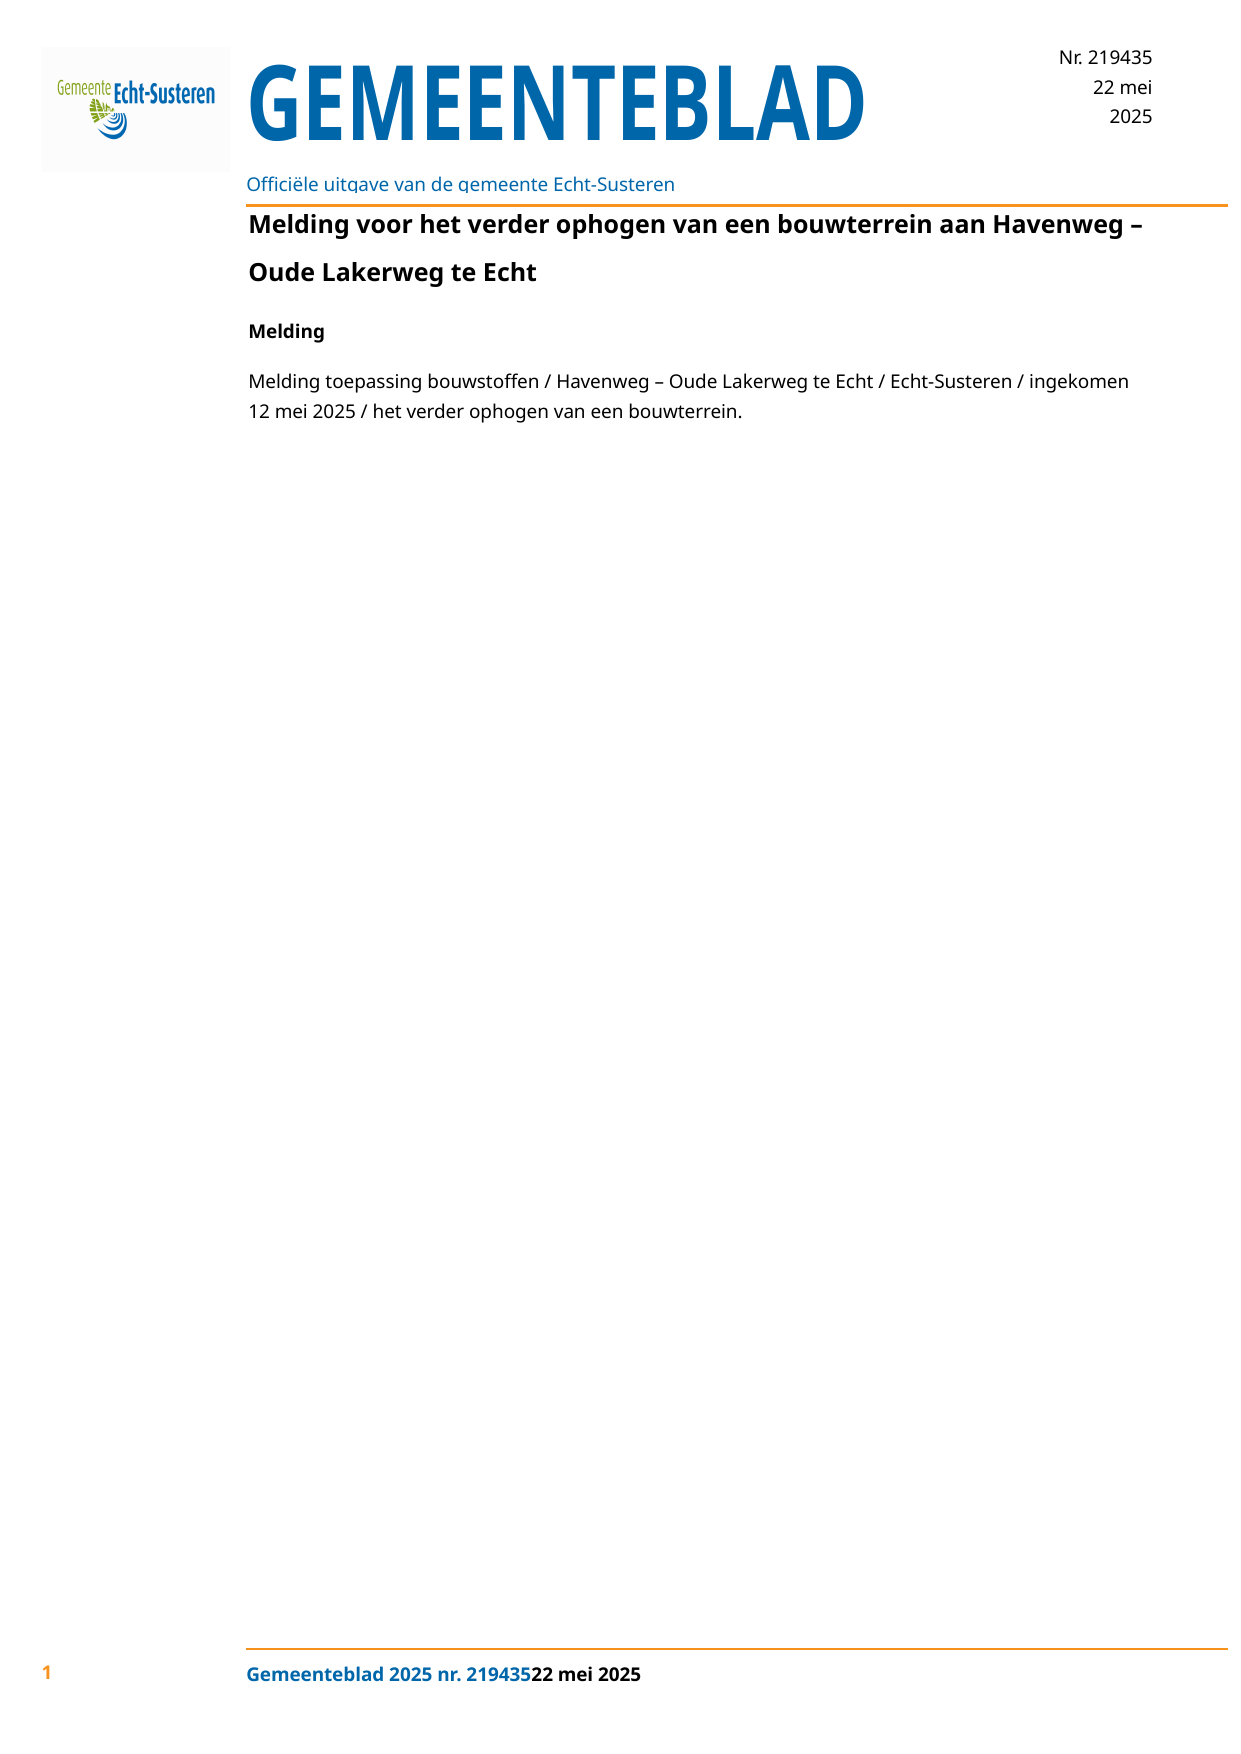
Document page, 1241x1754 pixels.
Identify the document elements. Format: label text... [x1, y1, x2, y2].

text Melding [248, 318, 1152, 344]
picture [41, 47, 231, 172]
text Melding voor het verder ophogen van een bouwterrein aan Havenweg – Oude Lakerweg te Echt [248, 207, 1152, 288]
text Melding toepassing bouwstoffen / Havenweg – Oude Lakerweg te Echt / Echt-Susteren / ingekomen 12 mei 2025 / het verder ophogen van een bouwterrein. [248, 368, 1152, 424]
